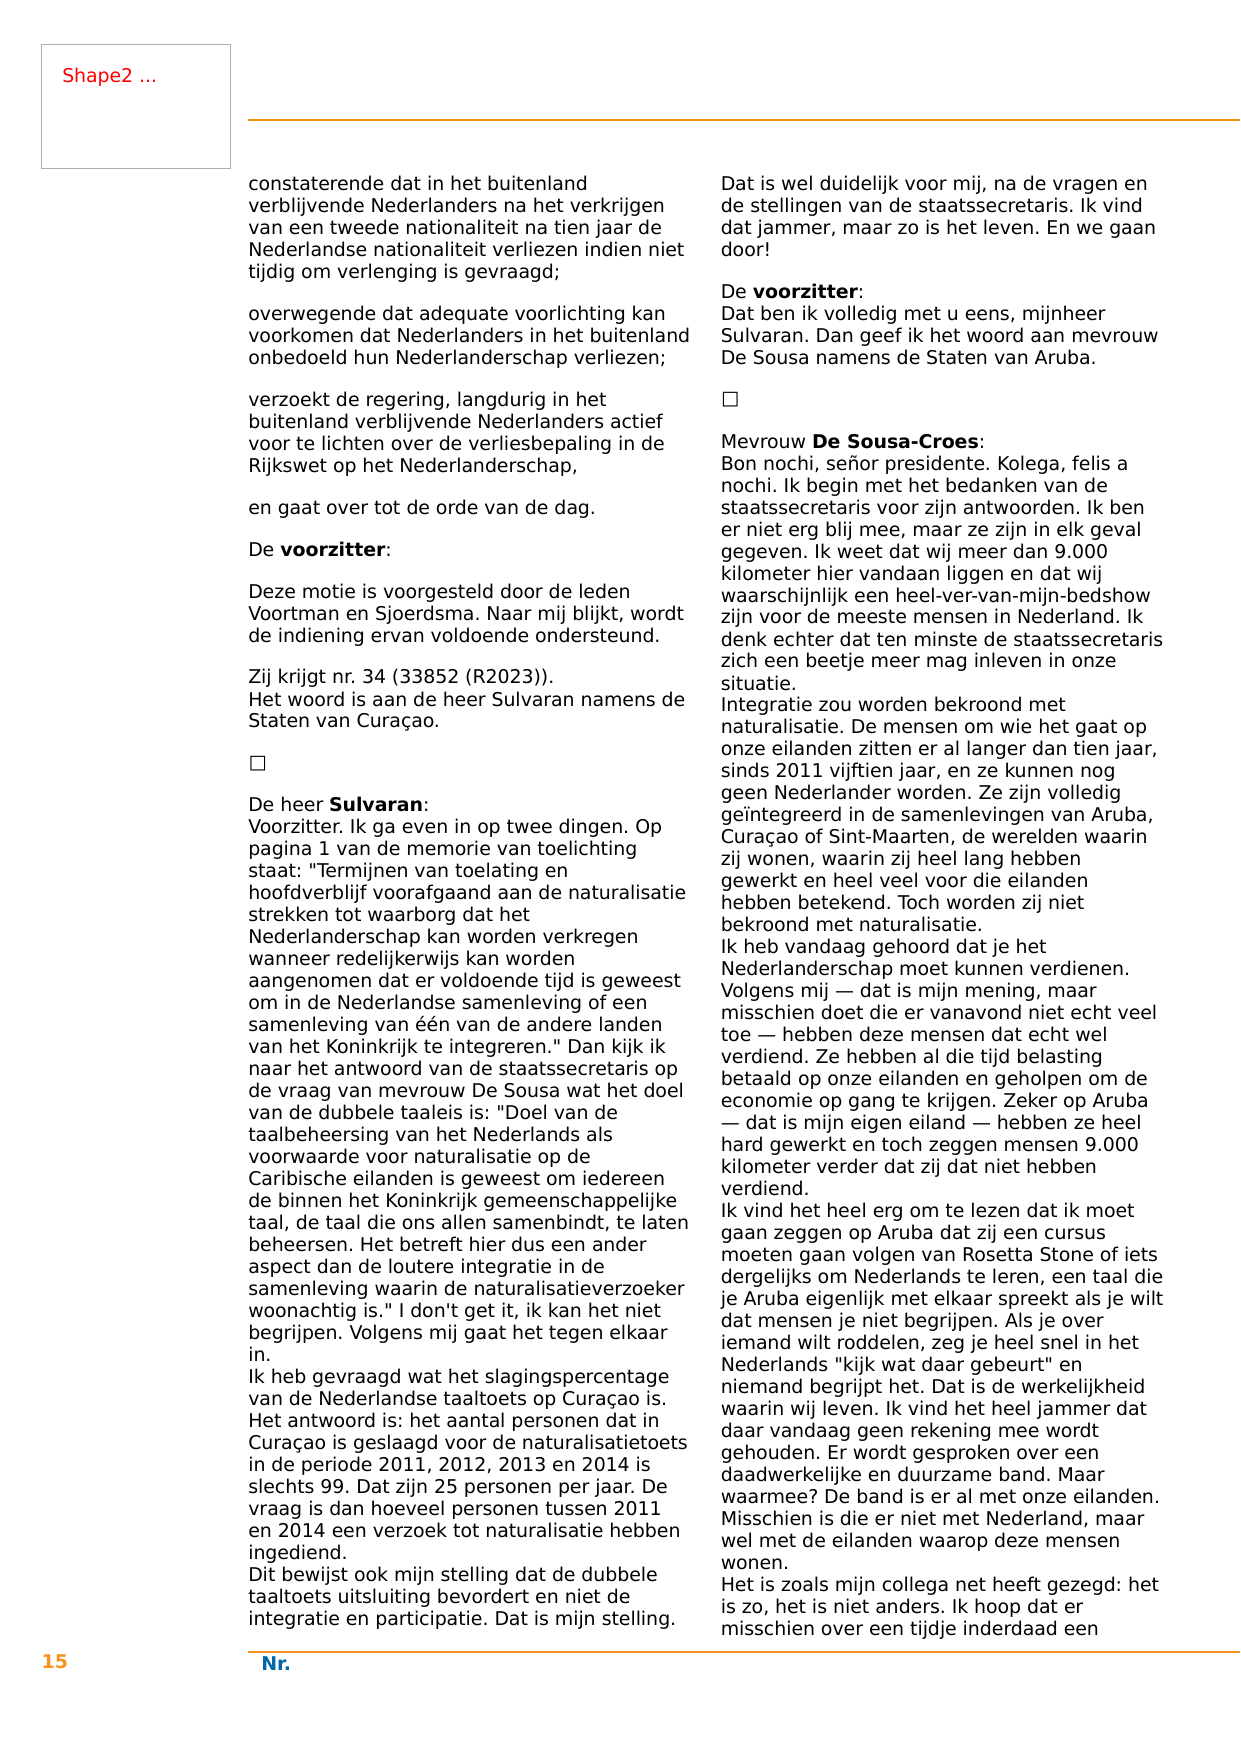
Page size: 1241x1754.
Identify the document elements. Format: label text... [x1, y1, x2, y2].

text De voorzitter: [248, 538, 691, 561]
text Dat is wel duidelijk voor mij, na de vragen en de stellingen van de staatssecretaris. Ik vind dat jammer, maar zo is het leven. En we gaan door! [721, 173, 1163, 261]
text constaterende dat in het buitenland verblijvende Nederlanders na het verkrijgen van een tweede nationaliteit na tien jaar de Nederlandse nationaliteit verliezen indien niet tijdig om verlenging is gevraagd; [248, 173, 691, 283]
text Bon nochi, señor presidente. Kolega, felis a nochi. Ik begin met het bedanken van de staatssecretaris voor zijn antwoorden. Ik ben er niet erg blij mee, maar ze zijn in elk geval gegeven. Ik weet dat wij meer dan 9.000 kilometer hier vandaan liggen en dat wij waarschijnlijk een heel-ver-van-mijn-bedshow zijn voor de meeste mensen in Nederland. Ik denk echter dat ten minste de staatssecretaris zich een beetje meer mag inleven in onze situatie. [721, 453, 1163, 694]
text ⬜ [721, 389, 1163, 411]
text Ik heb vandaag gehoord dat je het Nederlanderschap moet kunnen verdienen. Volgens mij — dat is mijn mening, maar misschien doet die er vanavond niet echt veel toe — hebben deze mensen dat echt wel verdiend. Ze hebben al die tijd belasting betaald op onze eilanden en geholpen om de economie op gang te krijgen. Zeker op Aruba — dat is mijn eigen eiland — hebben ze heel hard gewerkt en toch zeggen mensen 9.000 kilometer verder dat zij dat niet hebben verdiend. [721, 936, 1163, 1200]
text Integratie zou worden bekroond met naturalisatie. De mensen om wie het gaat op onze eilanden zitten er al langer dan tien jaar, sinds 2011 vijftien jaar, en ze kunnen nog geen Nederlander worden. Ze zijn volledig geïntegreerd in de samenlevingen van Aruba, Curaçao of Sint-Maarten, de werelden waarin zij wonen, waarin zij heel lang hebben gewerkt en heel veel voor die eilanden hebben betekend. Toch worden zij niet bekroond met naturalisatie. [721, 694, 1163, 936]
text Het is zoals mijn collega net heeft gezegd: het is zo, het is niet anders. Ik hoop dat er misschien over een tijdje inderdaad een [721, 1573, 1163, 1639]
text De voorzitter: [721, 281, 1163, 303]
text De heer Sulvaran: [248, 794, 691, 816]
text Het woord is aan de heer Sulvaran namens de Staten van Curaçao. [248, 688, 691, 732]
text Dat ben ik volledig met u eens, mijnheer Sulvaran. Dan geef ik het woord aan mevrouw De Sousa namens de Staten van Aruba. [721, 303, 1163, 369]
text Deze motie is voorgesteld door de leden Voortman en Sjoerdsma. Naar mij blijkt, wordt de indiening ervan voldoende ondersteund. [248, 581, 691, 646]
text ⬜ [248, 752, 691, 774]
text Dit bewijst ook mijn stelling dat de dubbele taaltoets uitsluiting bevordert en niet de integratie en participatie. Dat is mijn stelling. [248, 1564, 691, 1629]
text verzoekt de regering, langdurig in het buitenland verblijvende Nederlanders actief voor te lichten over de verliesbepaling in de Rijkswet op het Nederlanderschap, [248, 389, 691, 477]
text Zij krijgt nr. 34 (33852 (R2023)). [248, 666, 691, 688]
text Mevrouw De Sousa-Croes: [721, 431, 1163, 453]
text Ik heb gevraagd wat het slagingspercentage van de Nederlandse taaltoets op Curaçao is. Het antwoord is: het aantal personen dat in Curaçao is geslaagd voor de naturalisatietoets in de periode 2011, 2012, 2013 en 2014 is slechts 99. Dat zijn 25 personen per jaar. De vraag is dan hoeveel personen tussen 2011 en 2014 een verzoek tot naturalisatie hebben ingediend. [248, 1366, 691, 1564]
text overwegende dat adequate voorlichting kan voorkomen dat Nederlanders in het buitenland onbedoeld hun Nederlanderschap verliezen; [248, 303, 691, 369]
text en gaat over tot de orde van de dag. [248, 497, 691, 518]
text Ik vind het heel erg om te lezen dat ik moet gaan zeggen op Aruba dat zij een cursus moeten gaan volgen van Rosetta Stone of iets dergelijks om Nederlands te leren, een taal die je Aruba eigenlijk met elkaar spreekt als je wilt dat mensen je niet begrijpen. Als je over iemand wilt roddelen, zeg je heel snel in het Nederlands "kijk wat daar gebeurt" en niemand begrijpt het. Dat is de werkelijkheid waarin wij leven. Ik vind het heel jammer dat daar vandaag geen rekening mee wordt gehouden. Er wordt gesproken over een daadwerkelijke en duurzame band. Maar waarmee? De band is er al met onze eilanden. Misschien is die er niet met Nederland, maar wel met de eilanden waarop deze mensen wonen. [721, 1200, 1163, 1573]
text Voorzitter. Ik ga even in op twee dingen. Op pagina 1 van de memorie van toelichting staat: "Termijnen van toelating en hoofdverblijf voorafgaand aan de naturalisatie strekken tot waarborg dat het Nederlanderschap kan worden verkregen wanneer redelijkerwijs kan worden aangenomen dat er voldoende tijd is geweest om in de Nederlandse samenleving of een samenleving van één van de andere landen van het Koninkrijk te integreren." Dan kijk ik naar het antwoord van de staatssecretaris op de vraag van mevrouw De Sousa wat het doel van de dubbele taaleis is: "Doel van de taalbeheersing van het Nederlands als voorwaarde voor naturalisatie op de Caribische eilanden is geweest om iedereen de binnen het Koninkrijk gemeenschappelijke taal, de taal die ons allen samenbindt, te laten beheersen. Het betreft hier dus een ander aspect dan de loutere integratie in de samenleving waarin de naturalisatieverzoeker woonachtig is." I don't get it, ik kan het niet begrijpen. Volgens mij gaat het tegen elkaar in. [248, 816, 691, 1366]
